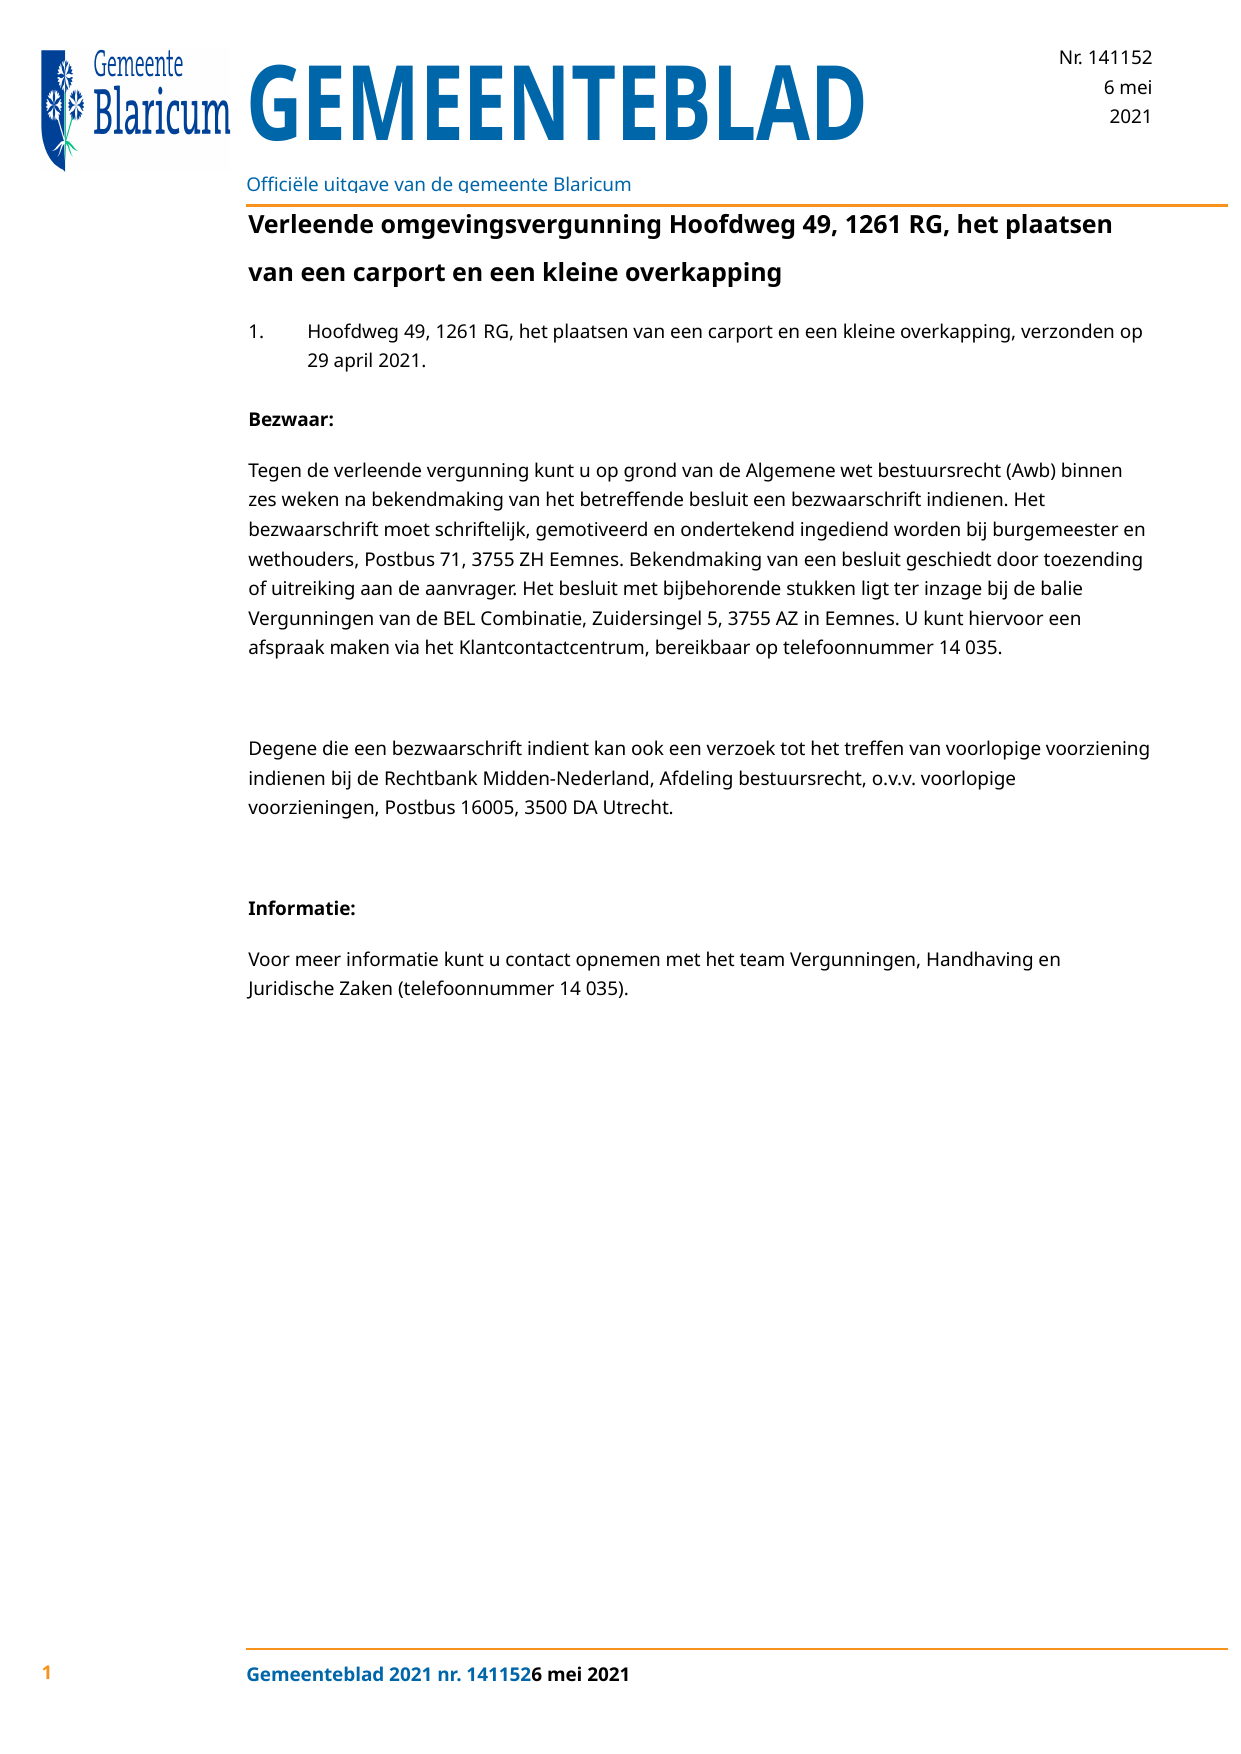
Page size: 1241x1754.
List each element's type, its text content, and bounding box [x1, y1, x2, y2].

picture [41, 47, 231, 172]
text Tegen de verleende vergunning kunt u op grond van de Algemene wet bestuursrecht (Awb) binnen zes weken na bekendmaking van het betreffende besluit een bezwaarschrift indienen. Het bezwaarschrift moet schriftelijk, gemotiveerd en ondertekend ingediend worden bij burgemeester en wethouders, Postbus 71, 3755 ZH Eemnes. Bekendmaking van een besluit geschiedt door toezending of uitreiking aan de aanvrager. Het besluit met bijbehorende stukken ligt ter inzage bij de balie Vergunningen van de BEL Combinatie, Zuidersingel 5, 3755 AZ in Eemnes. U kunt hiervoor een afspraak maken via het Klantcontactcentrum, bereikbaar op telefoonnummer 14 035. [248, 457, 1152, 660]
text Degene die een bezwaarschrift indient kan ook een verzoek tot het treffen van voorlopige voorziening indienen bij de Rechtbank Midden-Nederland, Afdeling bestuursrecht, o.v.v. voorlopige voorzieningen, Postbus 16005, 3500 DA Utrecht. [248, 735, 1152, 820]
list Hoofdweg 49, 1261 RG, het plaatsen van een carport en een kleine overkapping, verzonden op 29 april 2021. [248, 318, 1152, 373]
text Verleende omgevingsvergunning Hoofdweg 49, 1261 RG, het plaatsen van een carport en een kleine overkapping [248, 207, 1152, 288]
text Informatie: [248, 895, 1152, 921]
text Voor meer informatie kunt u contact opnemen met het team Vergunningen, Handhaving en Juridische Zaken (telefoonnummer 14 035). [248, 946, 1152, 1001]
text Bezwaar: [248, 407, 1152, 432]
